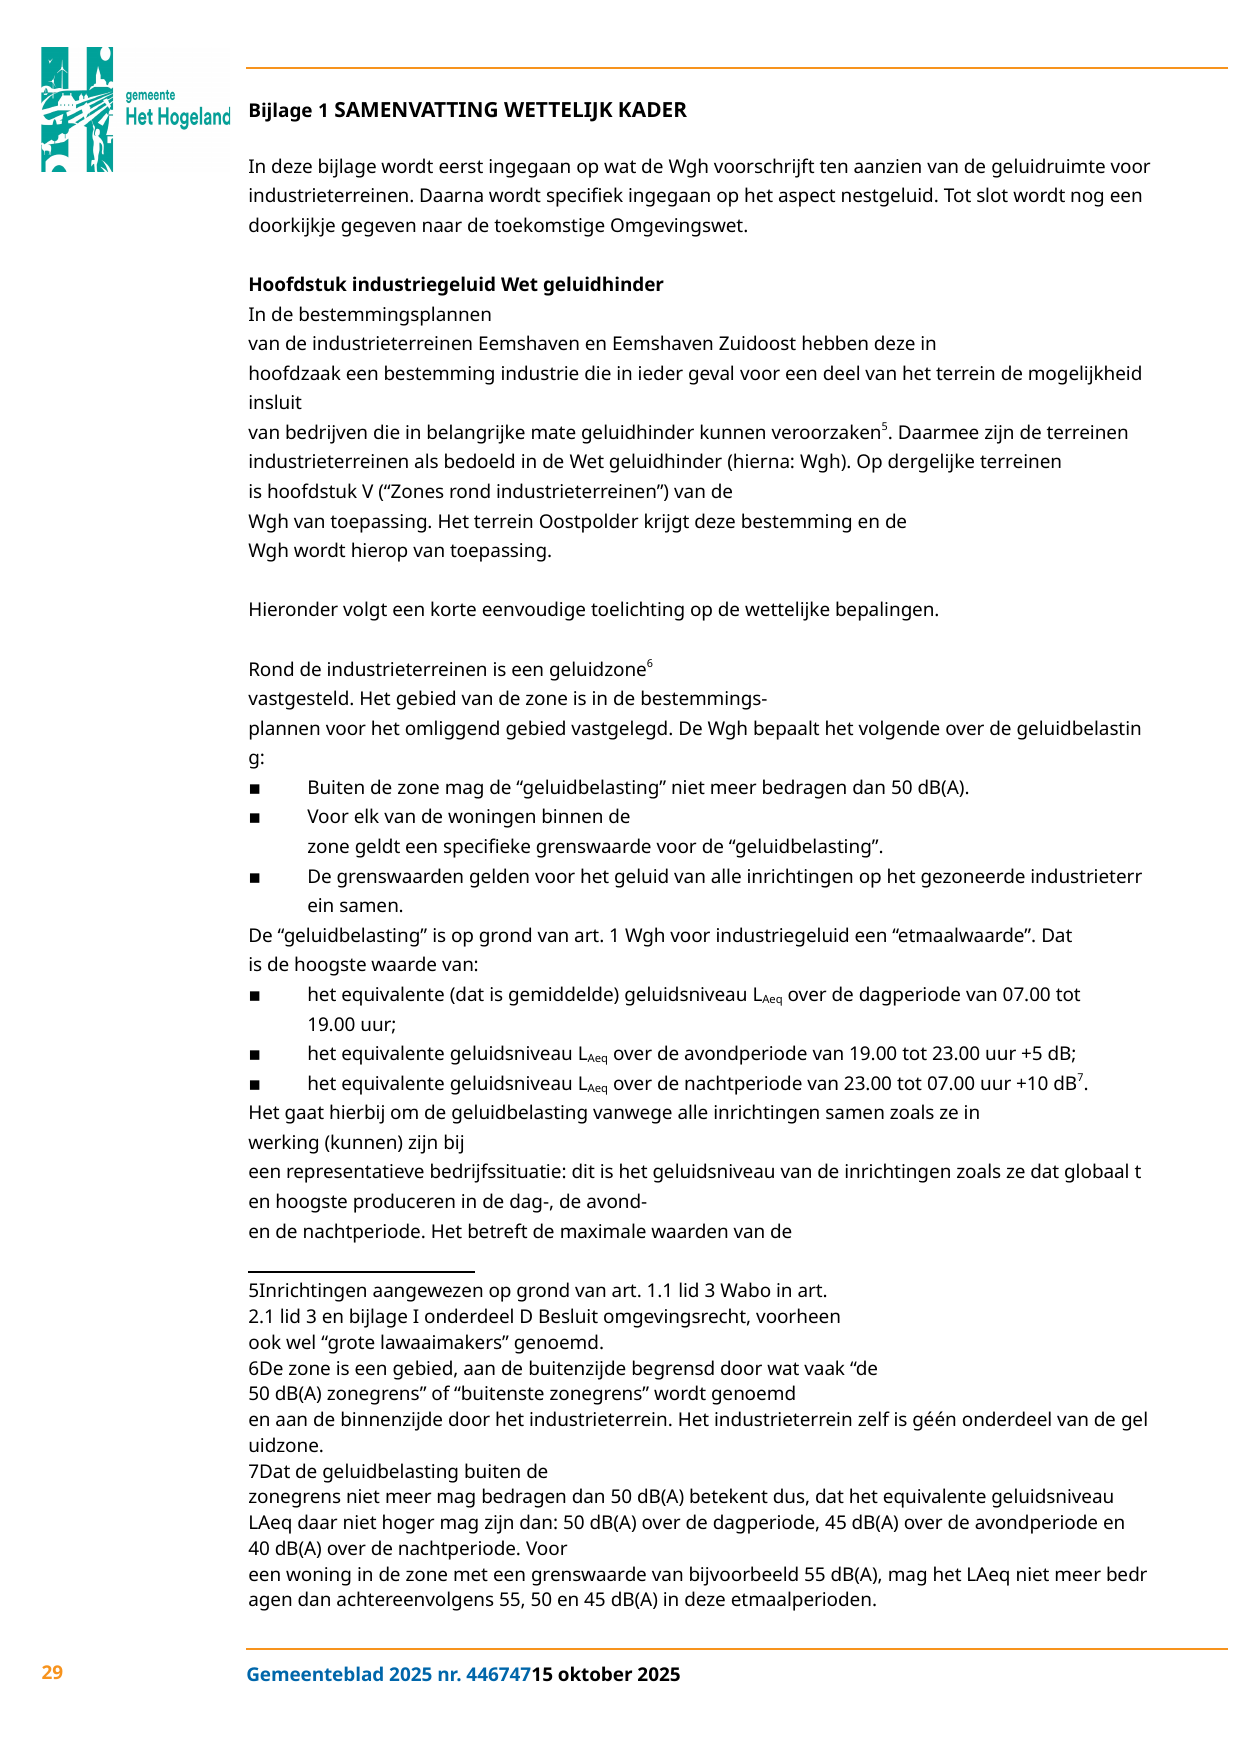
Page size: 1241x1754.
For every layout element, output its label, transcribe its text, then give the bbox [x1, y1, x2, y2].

text Rond de industrieterreinen is een geluidzone vastgesteld. Het gebied van de zone is in de bestemmings- plannen voor het omliggend gebied vastgelegd. De Wgh bepaalt het volgende over de geluidbelasting: [248, 656, 1152, 770]
text Hieronder volgt een korte eenvoudige toelichting op de wettelijke bepalingen. [248, 597, 1152, 622]
list het equivalente geluidsniveau LAeq over de nachtperiode van 23.00 tot 07.00 uur +10 dB. [248, 1070, 1152, 1096]
text In de bestemmingsplannen van de industrieterreinen Eemshaven en Eemshaven Zuidoost hebben deze in hoofdzaak een bestemming industrie die in ieder geval voor een deel van het terrein de mogelijkheid insluit van bedrijven die in belangrijke mate geluidhinder kunnen veroorzaken. Daarmee zijn de terreinen industrieterreinen als bedoeld in de Wet geluidhinder (hierna: Wgh). Op dergelijke terreinen is hoofdstuk V (“Zones rond industrieterreinen”) van de Wgh van toepassing. Het terrein Oostpolder krijgt deze bestemming en de Wgh wordt hierop van toepassing. [248, 301, 1152, 563]
text Het gaat hierbij om de geluidbelasting vanwege alle inrichtingen samen zoals ze in werking (kunnen) zijn bij een representatieve bedrijfssituatie: dit is het geluidsniveau van de inrichtingen zoals ze dat globaal ten hoogste produceren in de dag-, de avond- en de nachtperiode. Het betreft de maximale waarden van de [248, 1099, 1152, 1244]
list Voor elk van de woningen binnen de zone geldt een specifieke grenswaarde voor de “geluidbelasting”. [248, 804, 1152, 859]
list het equivalente (dat is gemiddelde) geluidsniveau LAeq over de dagperiode van 07.00 tot 19.00 uur; [248, 981, 1152, 1037]
list De grenswaarden gelden voor het geluid van alle inrichtingen op het gezoneerde industrieterrein samen. [248, 863, 1152, 918]
text Bijlage 1 SAMENVATTING WETTELIJK KADER [248, 95, 1152, 123]
list Buiten de zone mag de “geluidbelasting” niet meer bedragen dan 50 dB(A). [248, 774, 1152, 800]
text De zone is een gebied, aan de buitenzijde begrensd door wat vaak “de 50 dB(A) zonegrens” of “buitenste zonegrens” wordt genoemd en aan de binnenzijde door het industrieterrein. Het industrieterrein zelf is géén onderdeel van de geluidzone. [248, 1355, 1152, 1458]
text De “geluidbelasting” is op grond van art. 1 Wgh voor industriegeluid een “etmaalwaarde”. Dat is de hoogste waarde van: [248, 922, 1152, 977]
text In deze bijlage wordt eerst ingegaan op wat de Wgh voorschrijft ten aanzien van de geluidruimte voor industrieterreinen. Daarna wordt specifiek ingegaan op het aspect nestgeluid. Tot slot wordt nog een doorkijkje gegeven naar de toekomstige Omgevingswet. [248, 153, 1152, 238]
list Dat de geluidbelasting buiten de zonegrens niet meer mag bedragen dan 50 dB(A) betekent dus, dat het equivalente geluidsniveau LAeq daar niet hoger mag zijn dan: 50 dB(A) over de dagperiode, 45 dB(A) over de avondperiode en 40 dB(A) over de nachtperiode. Voor een woning in de zone met een grenswaarde van bijvoorbeeld 55 dB(A), mag het LAeq niet meer bedragen dan achtereenvolgens 55, 50 en 45 dB(A) in deze etmaalperioden. [248, 1458, 1152, 1612]
text Inrichtingen aangewezen op grond van art. 1.1 lid 3 Wabo in art. 2.1 lid 3 en bijlage I onderdeel D Besluit omgevingsrecht, voorheen ook wel “grote lawaaimakers” genoemd. [248, 1278, 1152, 1355]
picture [41, 47, 231, 172]
text Hoofdstuk industriegeluid Wet geluidhinder [248, 271, 1152, 297]
list het equivalente geluidsniveau LAeq over de avondperiode van 19.00 tot 23.00 uur +5 dB; [248, 1040, 1152, 1066]
